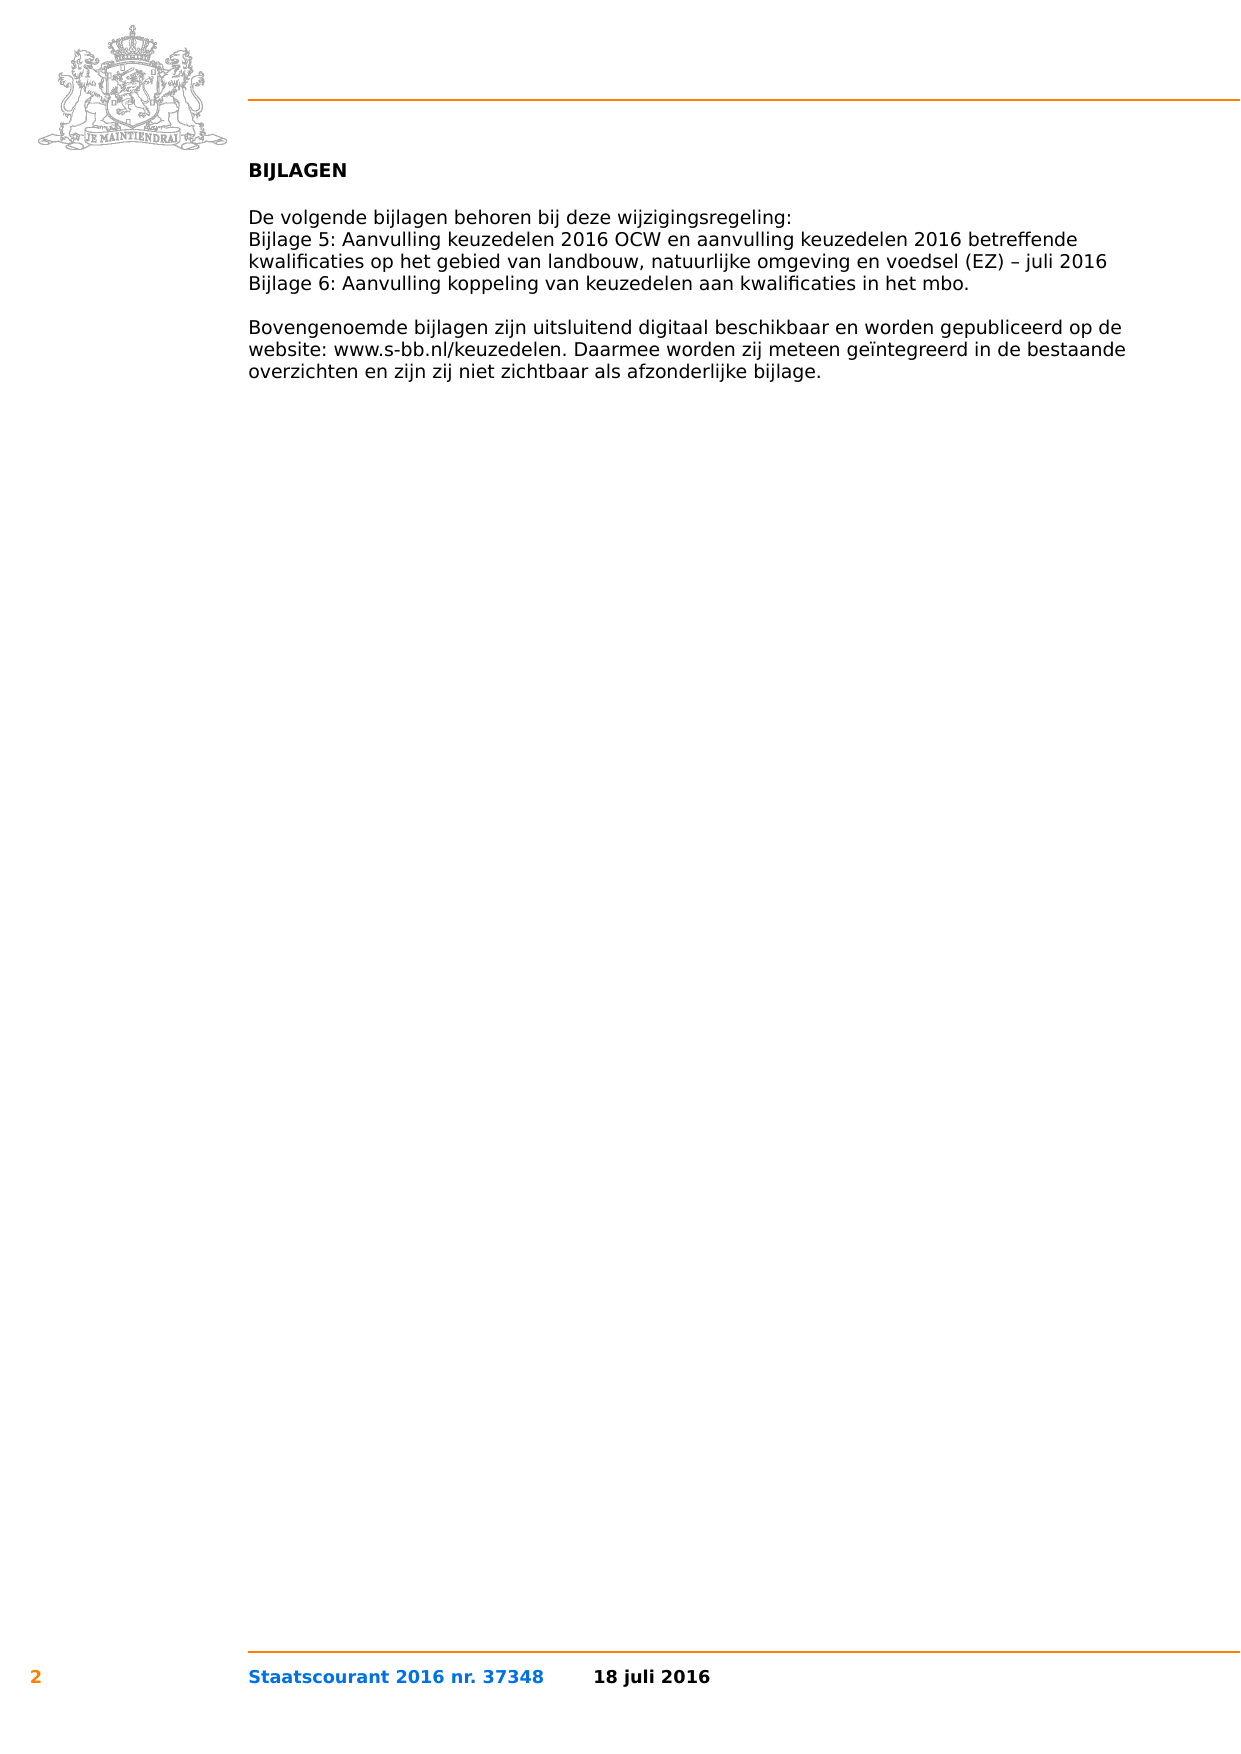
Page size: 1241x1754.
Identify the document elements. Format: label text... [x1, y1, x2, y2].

picture [38, 25, 227, 150]
text De volgende bijlagen behoren bij deze wijzigingsregeling: [248, 207, 1163, 229]
text Bijlage 5: Aanvulling keuzedelen 2016 OCW en aanvulling keuzedelen 2016 betreffende kwalificaties op het gebied van landbouw, natuurlijke omgeving en voedsel (EZ) – juli 2016 [248, 229, 1163, 273]
text Bijlage 6: Aanvulling koppeling van keuzedelen aan kwalificaties in het mbo. [248, 273, 1163, 295]
subtitle BIJLAGEN [248, 160, 1163, 182]
text Bovengenoemde bijlagen zijn uitsluitend digitaal beschikbaar en worden gepubliceerd op de website: www.s-bb.nl/keuzedelen. Daarmee worden zij meteen geïntegreerd in de bestaande overzichten en zijn zij niet zichtbaar als afzonderlijke bijlage. [248, 317, 1163, 383]
